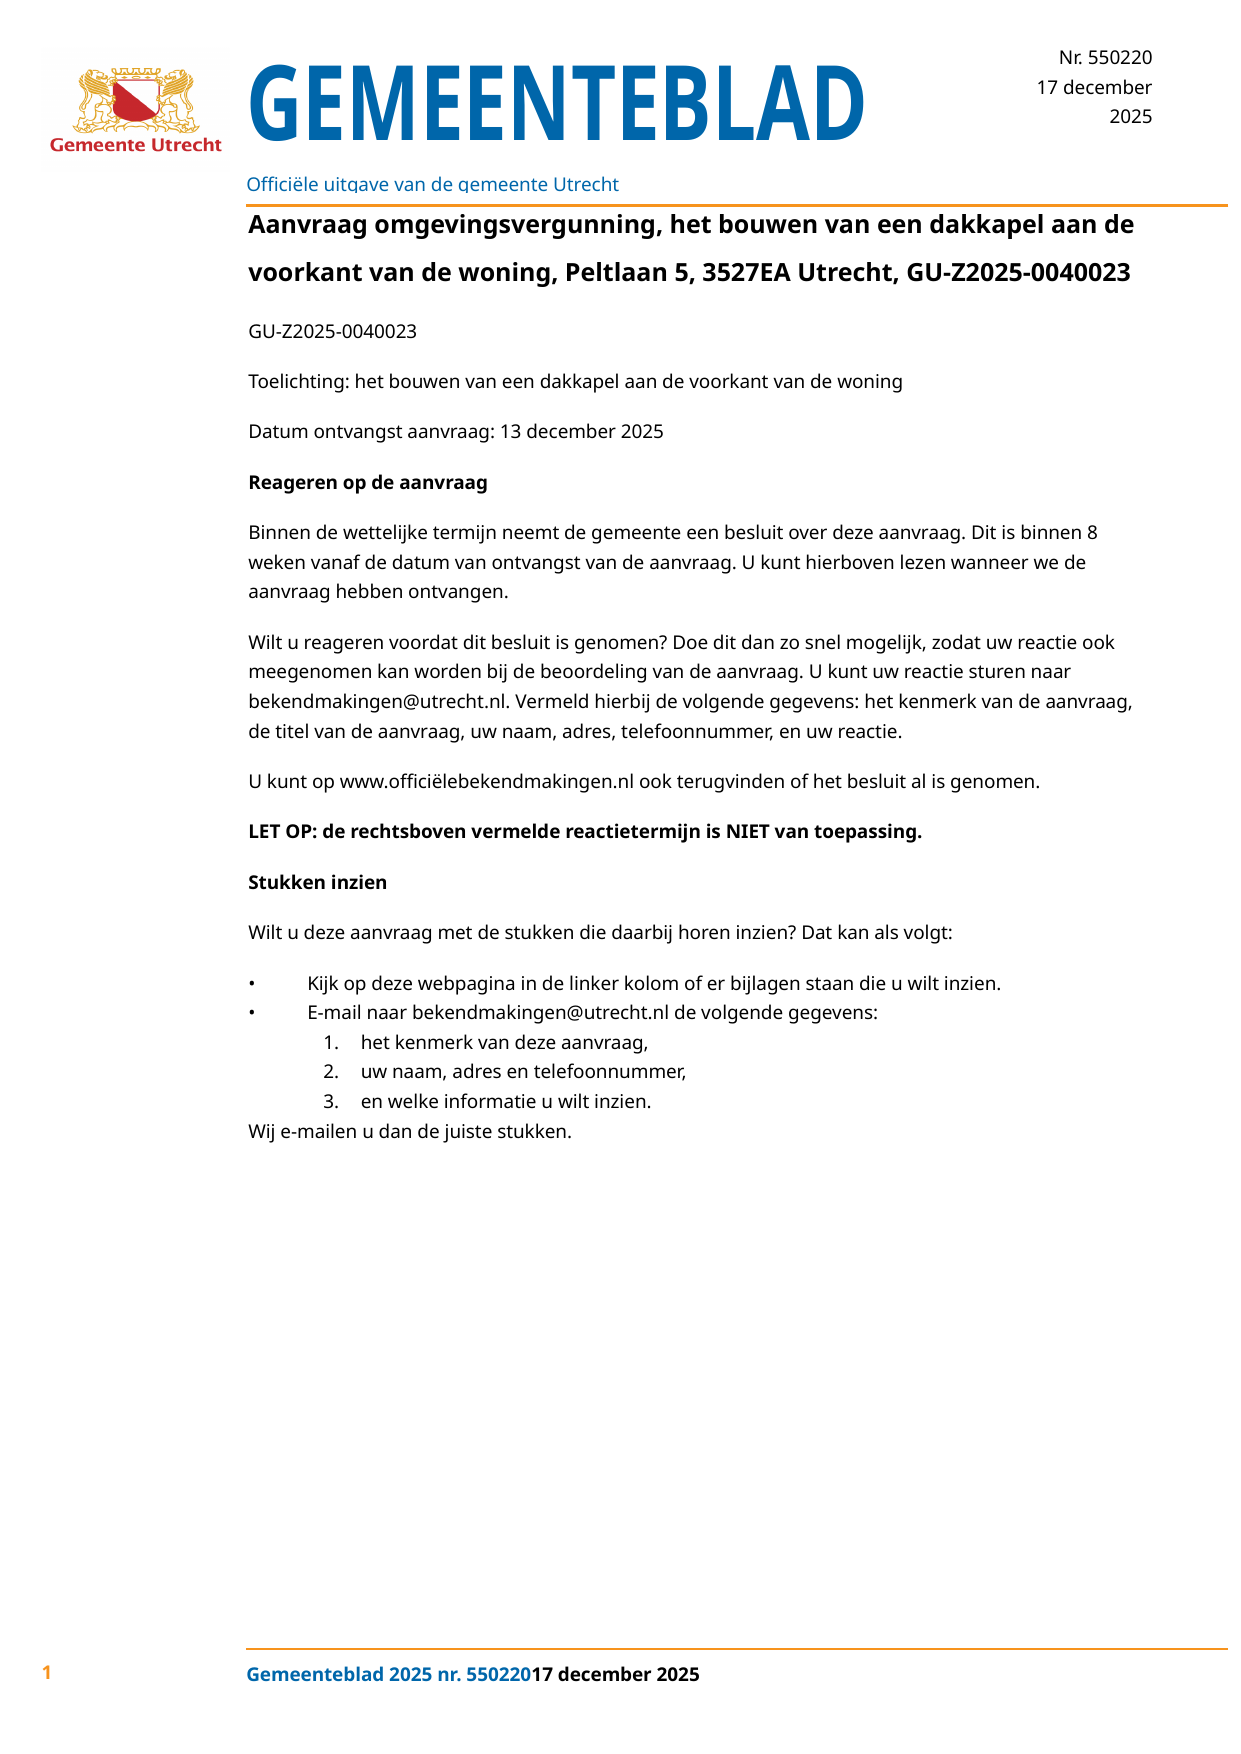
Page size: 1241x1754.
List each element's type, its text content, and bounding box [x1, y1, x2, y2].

list Kijk op deze webpagina in de linker kolom of er bijlagen staan die u wilt inzien. [248, 970, 1152, 996]
text U kunt op www.officiëlebekendmakingen.nl ook terugvinden of het besluit al is genomen. [248, 768, 1152, 794]
list E-mail naar bekendmakingen@utrecht.nl de volgende gegevens: [248, 999, 1152, 1025]
list uw naam, adres en telefoonnummer, [323, 1059, 1152, 1084]
text LET OP: de rechtsboven vermelde reactietermijn is NIET van toepassing. [248, 819, 1152, 844]
text GU-Z2025-0040023 [248, 318, 1152, 344]
text Toelichting: het bouwen van een dakkapel aan de voorkant van de woning [248, 368, 1152, 394]
text Binnen de wettelijke termijn neemt de gemeente een besluit over deze aanvraag. Dit is binnen 8 weken vanaf de datum van ontvangst van de aanvraag. U kunt hierboven lezen wanneer we de aanvraag hebben ontvangen. [248, 519, 1152, 604]
text Reageren op de aanvraag [248, 469, 1152, 495]
list en welke informatie u wilt inzien. [323, 1088, 1152, 1114]
text Wij e-mailen u dan de juiste stukken. [248, 1118, 1152, 1144]
text Aanvraag omgevingsvergunning, het bouwen van een dakkapel aan de voorkant van de woning, Peltlaan 5, 3527EA Utrecht, GU-Z2025-0040023 [248, 207, 1152, 288]
text Stukken inzien [248, 869, 1152, 895]
text Datum ontvangst aanvraag: 13 december 2025 [248, 419, 1152, 444]
text Wilt u deze aanvraag met de stukken die daarbij horen inzien? Dat kan als volgt: [248, 919, 1152, 945]
text Wilt u reageren voordat dit besluit is genomen? Doe dit dan zo snel mogelijk, zodat uw reactie ook meegenomen kan worden bij de beoordeling van de aanvraag. U kunt uw reactie sturen naar bekendmakingen@utrecht.nl. Vermeld hierbij de volgende gegevens: het kenmerk van de aanvraag, de titel van de aanvraag, uw naam, adres, telefoonnummer, en uw reactie. [248, 629, 1152, 744]
list het kenmerk van deze aanvraag, [323, 1029, 1152, 1055]
picture [41, 47, 231, 172]
